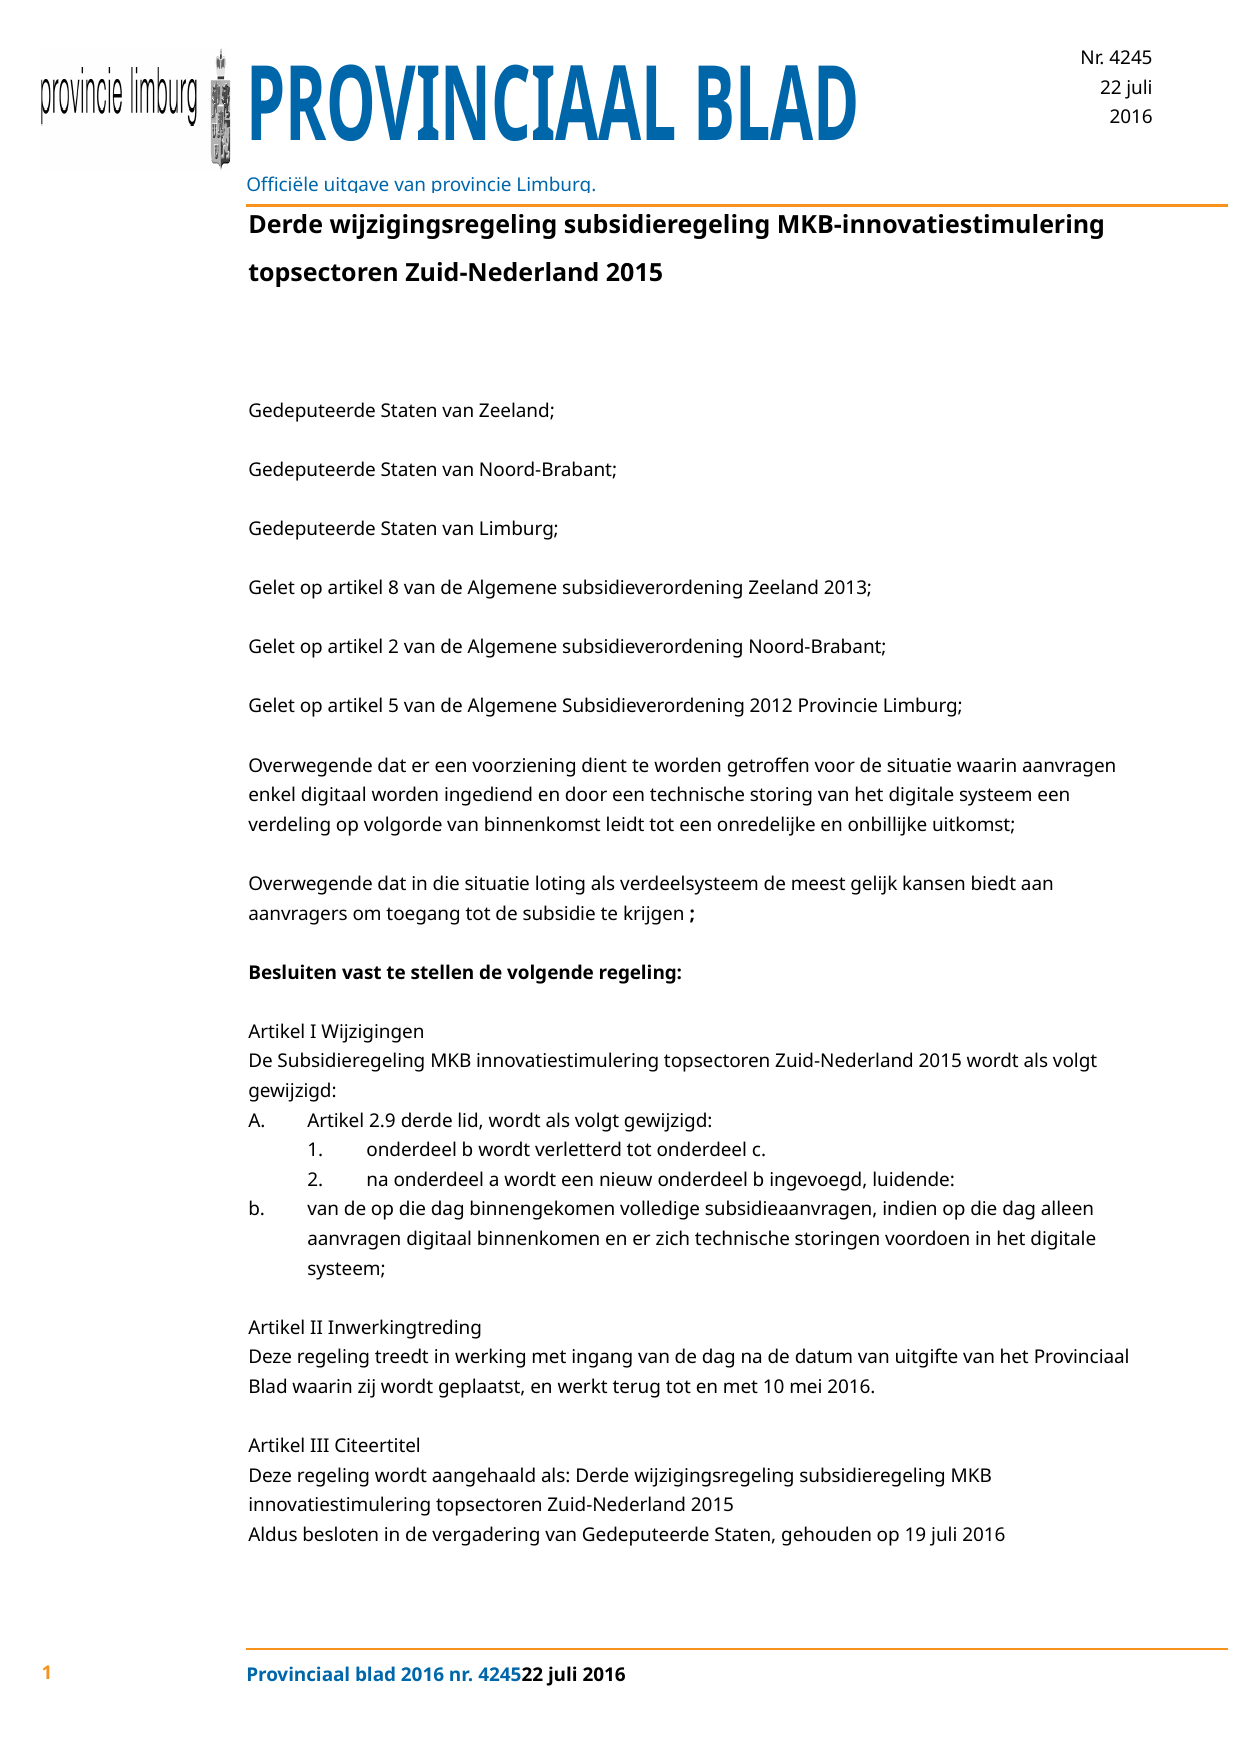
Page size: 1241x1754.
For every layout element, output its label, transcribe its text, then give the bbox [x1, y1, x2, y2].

text Gedeputeerde Staten van Limburg; [248, 515, 1152, 541]
text Artikel III Citeertitel [248, 1432, 1152, 1458]
list van de op die dag binnengekomen volledige subsidieaanvragen, indien op die dag alleen aanvragen digitaal binnenkomen en er zich technische storingen voordoen in het digitale systeem; [248, 1196, 1152, 1280]
text Artikel I Wijzigingen [248, 1018, 1152, 1044]
text Deze regeling treedt in werking met ingang van de dag na de datum van uitgifte van het Provinciaal Blad waarin zij wordt geplaatst, en werkt terug tot en met 10 mei 2016. [248, 1343, 1152, 1399]
text Deze regeling wordt aangehaald als: Derde wijzigingsregeling subsidieregeling MKB innovatiestimulering topsectoren Zuid-Nederland 2015 [248, 1462, 1152, 1517]
text Besluiten vast te stellen de volgende regeling: [248, 959, 1152, 984]
text Artikel II Inwerkingtreding [248, 1314, 1152, 1339]
text Gelet op artikel 8 van de Algemene subsidieverordening Zeeland 2013; [248, 574, 1152, 600]
text Aldus besloten in de vergadering van Gedeputeerde Staten, gehouden op 19 juli 2016 [248, 1521, 1152, 1547]
text Gedeputeerde Staten van Noord-Brabant; [248, 456, 1152, 482]
list Artikel 2.9 derde lid, wordt als volgt gewijzigd: [248, 1107, 1152, 1132]
text Overwegende dat in die situatie loting als verdeelsysteem de meest gelijk kansen biedt aan aanvragers om toegang tot de subsidie te krijgen ; [248, 870, 1152, 925]
text Gelet op artikel 2 van de Algemene subsidieverordening Noord-Brabant; [248, 633, 1152, 659]
text Overwegende dat er een voorziening dient te worden getroffen voor de situatie waarin aanvragen enkel digitaal worden ingediend en door een technische storing van het digitale systeem een verdeling op volgorde van binnenkomst leidt tot een onredelijke en onbillijke uitkomst; [248, 752, 1152, 837]
text Derde wijzigingsregeling subsidieregeling MKB-innovatiestimulering topsectoren Zuid-Nederland 2015 [248, 207, 1152, 288]
text Gedeputeerde Staten van Zeeland; [248, 397, 1152, 422]
text De Subsidieregeling MKB innovatiestimulering topsectoren Zuid-Nederland 2015 wordt als volgt gewijzigd: [248, 1048, 1152, 1103]
list onderdeel b wordt verletterd tot onderdeel c. [307, 1136, 1152, 1162]
list na onderdeel a wordt een nieuw onderdeel b ingevoegd, luidende: [307, 1166, 1152, 1192]
text Gelet op artikel 5 van de Algemene Subsidieverordening 2012 Provincie Limburg; [248, 693, 1152, 718]
picture [41, 47, 231, 172]
